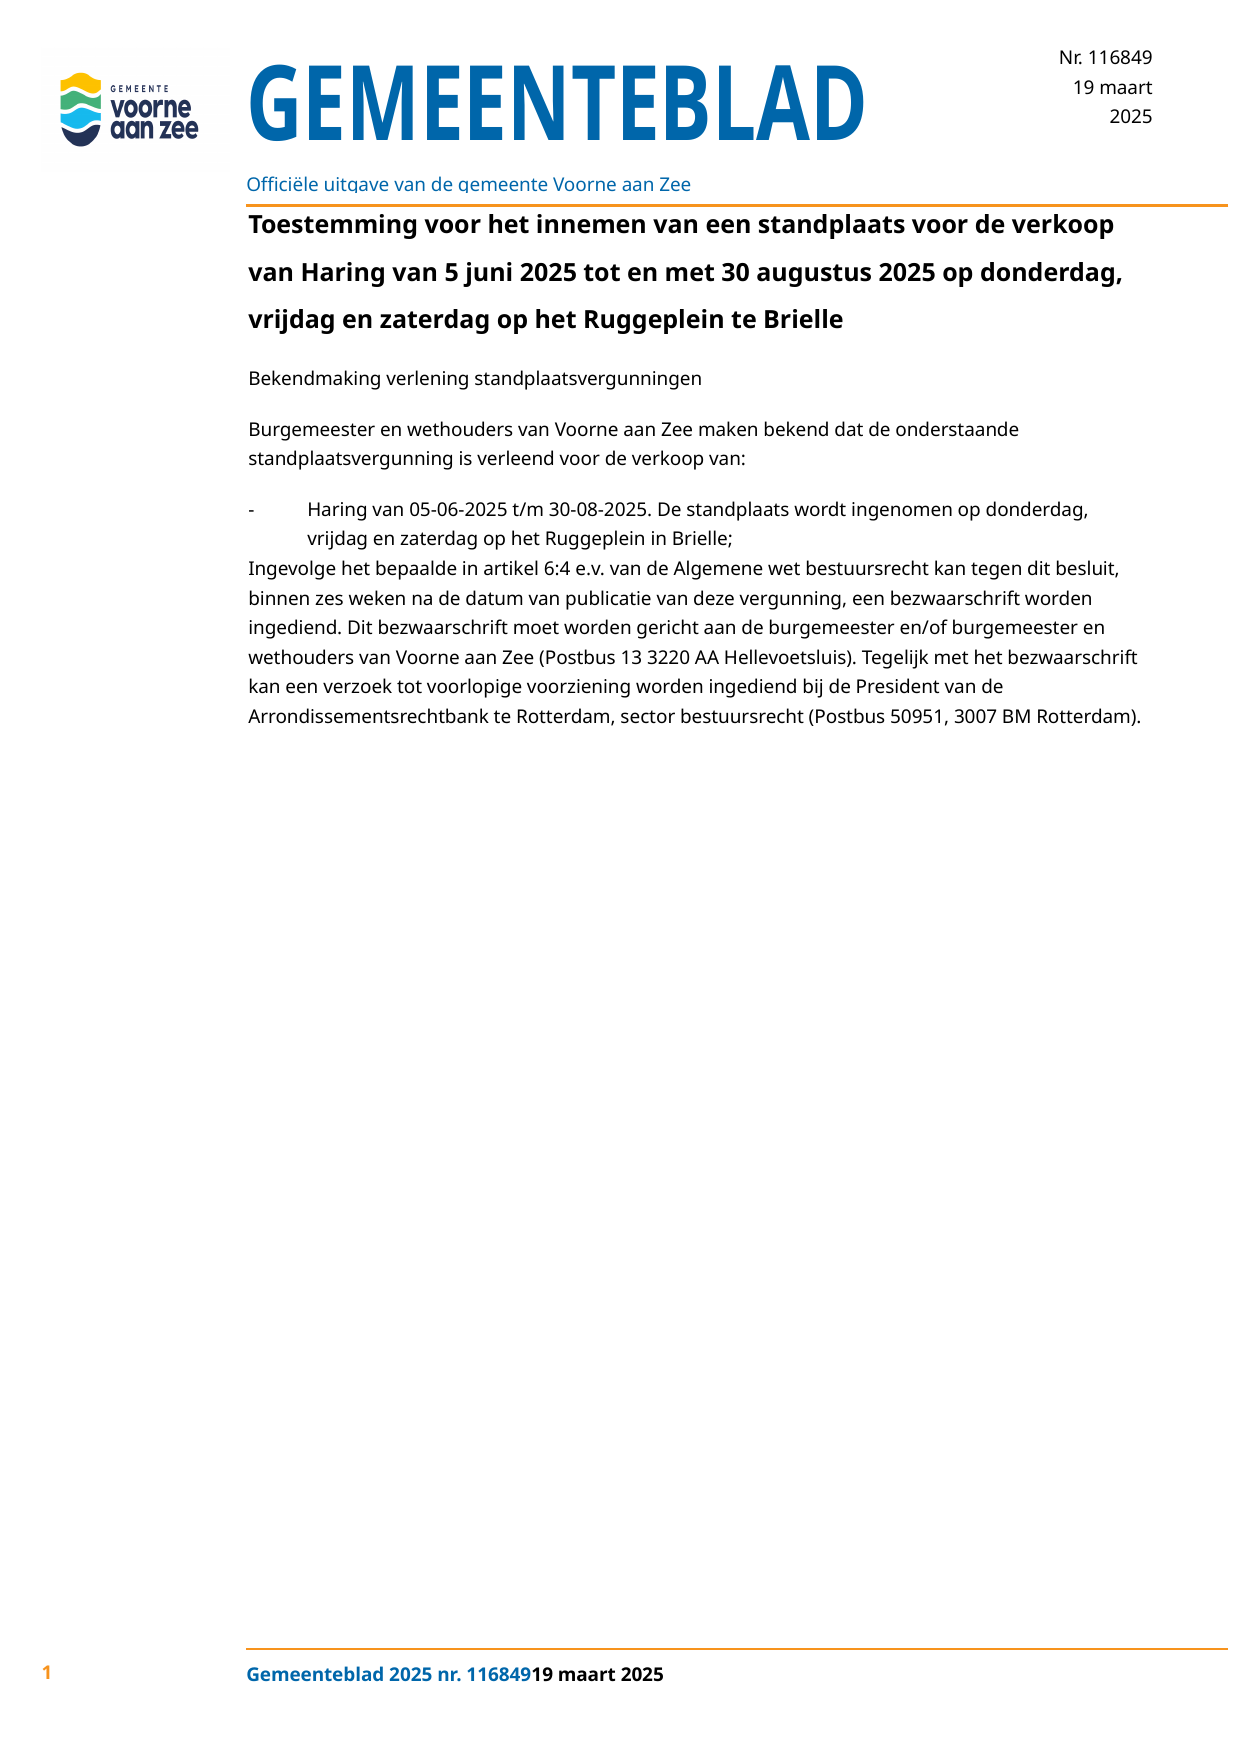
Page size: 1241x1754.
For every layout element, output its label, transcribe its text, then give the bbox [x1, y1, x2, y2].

picture [41, 47, 231, 172]
list Haring van 05-06-2025 t/m 30-08-2025. De standplaats wordt ingenomen op donderdag, vrijdag en zaterdag op het Ruggeplein in Brielle; [248, 496, 1152, 551]
text Ingevolge het bepaalde in artikel 6:4 e.v. van de Algemene wet bestuursrecht kan tegen dit besluit, binnen zes weken na de datum van publicatie van deze vergunning, een bezwaarschrift worden ingediend. Dit bezwaarschrift moet worden gericht aan de burgemeester en/of burgemeester en wethouders van Voorne aan Zee (Postbus 13 3220 AA Hellevoetsluis). Tegelijk met het bezwaarschrift kan een verzoek tot voorlopige voorziening worden ingediend bij de President van de Arrondissementsrechtbank te Rotterdam, sector bestuursrecht (Postbus 50951, 3007 BM Rotterdam). [248, 555, 1152, 729]
text Toestemming voor het innemen van een standplaats voor de verkoop van Haring van 5 juni 2025 tot en met 30 augustus 2025 op donderdag, vrijdag en zaterdag op het Ruggeplein te Brielle [248, 207, 1152, 336]
text Bekendmaking verlening standplaatsvergunningen [248, 366, 1152, 391]
text Burgemeester en wethouders van Voorne aan Zee maken bekend dat de onderstaande standplaatsvergunning is verleend voor de verkoop van: [248, 416, 1152, 471]
